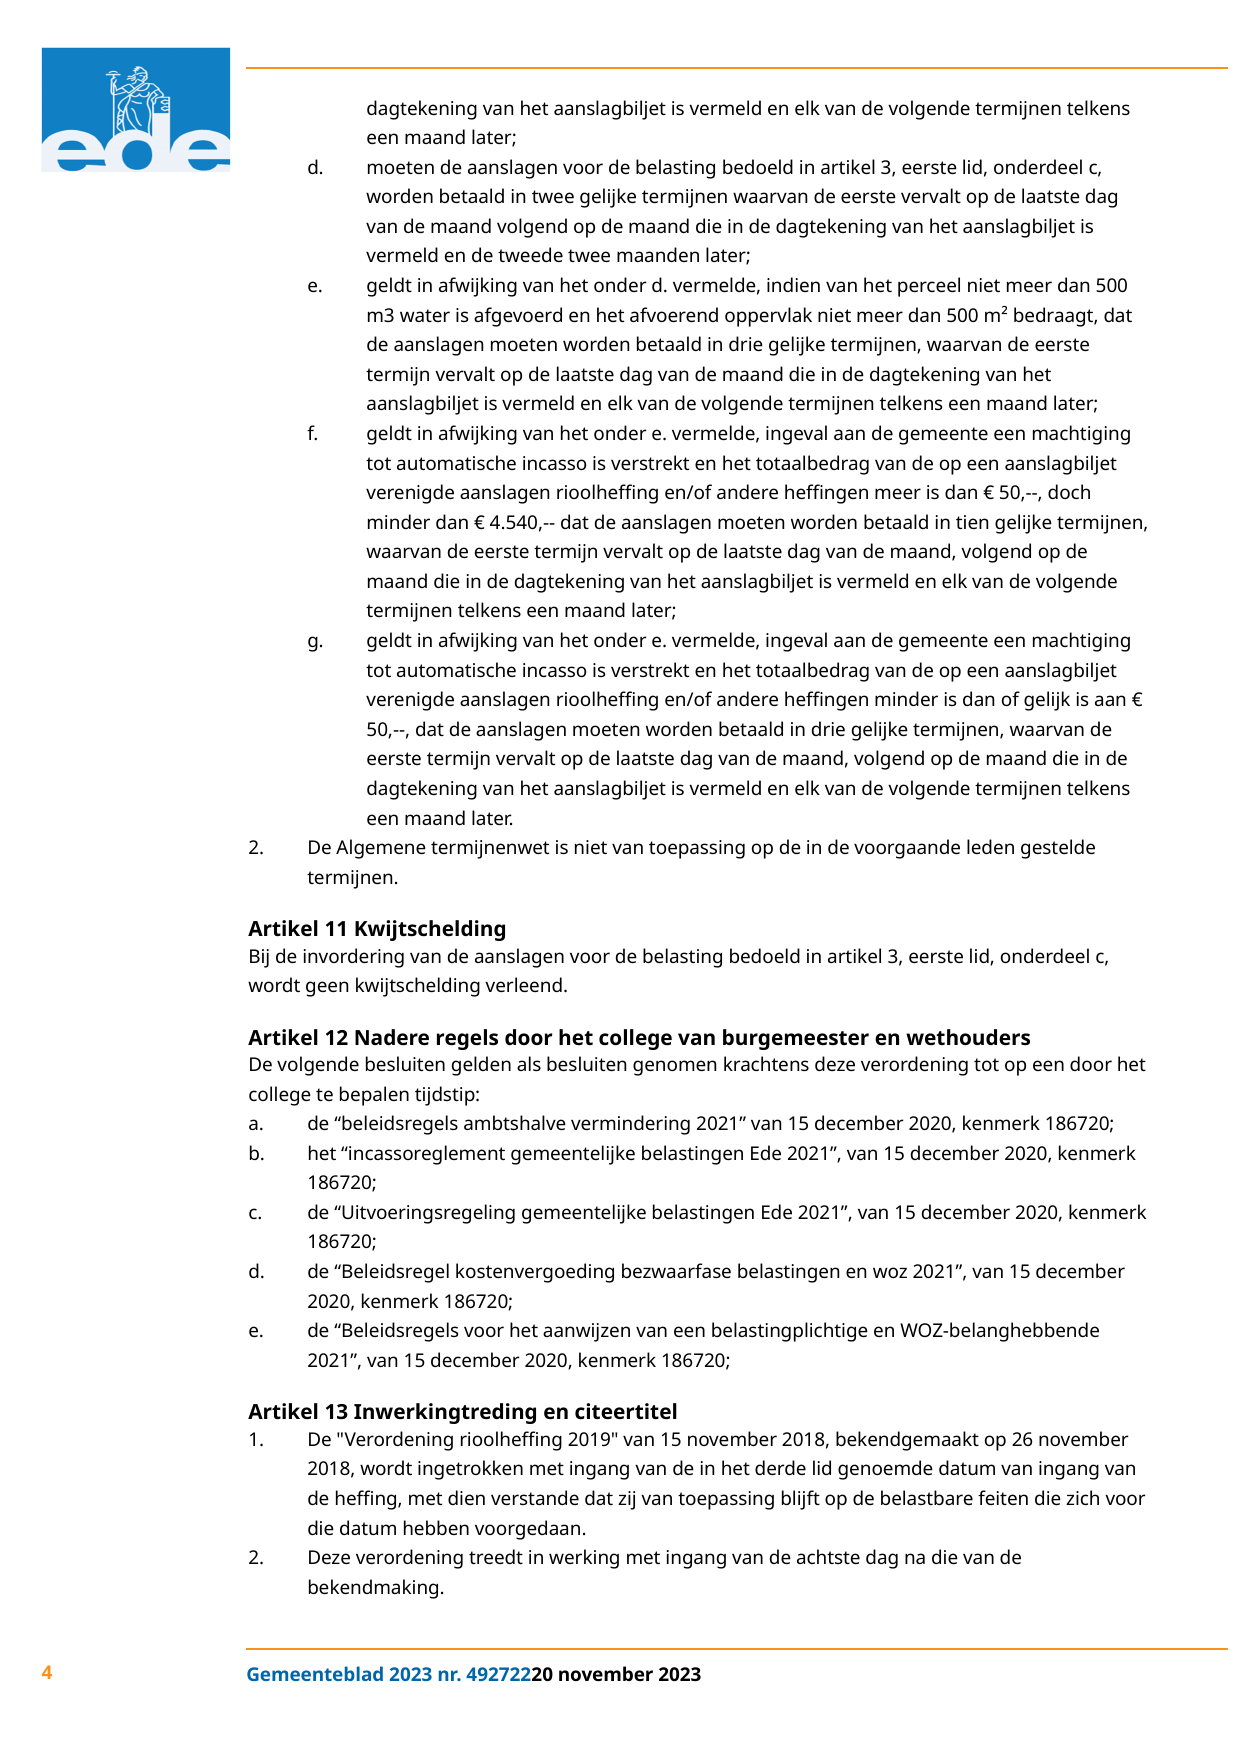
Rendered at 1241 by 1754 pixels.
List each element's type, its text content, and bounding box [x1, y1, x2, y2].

text Artikel 13 Inwerkingtreding en citeertitel [248, 1397, 1152, 1426]
list de “Uitvoeringsregeling gemeentelijke belastingen Ede 2021”, van 15 december 2020, kenmerk 186720; [248, 1199, 1152, 1254]
text De volgende besluiten gelden als besluiten genomen krachtens deze verordening tot op een door het college te bepalen tijdstip: [248, 1051, 1152, 1107]
list moeten de aanslagen voor de belasting bedoeld in artikel 3, eerste lid, onderdeel c, worden betaald in twee gelijke termijnen waarvan de eerste vervalt op de laatste dag van de maand volgend op de maand die in de dagtekening van het aanslagbiljet is vermeld en de tweede twee maanden later; [307, 154, 1152, 268]
text Artikel 12 Nadere regels door het college van burgemeester en wethouders [248, 1023, 1152, 1051]
list Deze verordening treedt in werking met ingang van de achtste dag na die van de bekendmaking. [248, 1544, 1152, 1599]
text Artikel 11 Kwijtschelding [248, 914, 1152, 943]
picture [41, 47, 231, 172]
list geldt in afwijking van het onder e. vermelde, ingeval aan de gemeente een machtiging tot automatische incasso is verstrekt en het totaalbedrag van de op een aanslagbiljet verenigde aanslagen rioolheffing en/of andere heffingen minder is dan of gelijk is aan € 50,--, dat de aanslagen moeten worden betaald in drie gelijke termijnen, waarvan de eerste termijn vervalt op de laatste dag van de maand, volgend op de maand die in de dagtekening van het aanslagbiljet is vermeld en elk van de volgende termijnen telkens een maand later. [307, 627, 1152, 831]
list De Algemene termijnenwet is niet van toepassing op de in de voorgaande leden gestelde termijnen. [248, 834, 1152, 890]
list de “beleidsregels ambtshalve vermindering 2021” van 15 december 2020, kenmerk 186720; [248, 1110, 1152, 1136]
list geldt in afwijking van het onder d. vermelde, indien van het perceel niet meer dan 500 m3 water is afgevoerd en het afvoerend oppervlak niet meer dan 500 m² bedraagt, dat de aanslagen moeten worden betaald in drie gelijke termijnen, waarvan de eerste termijn vervalt op de laatste dag van de maand die in de dagtekening van het aanslagbiljet is vermeld en elk van de volgende termijnen telkens een maand later; [307, 272, 1152, 416]
list geldt in afwijking van het onder e. vermelde, ingeval aan de gemeente een machtiging tot automatische incasso is verstrekt en het totaalbedrag van de op een aanslagbiljet verenigde aanslagen rioolheffing en/of andere heffingen meer is dan € 50,--, doch minder dan € 4.540,-- dat de aanslagen moeten worden betaald in tien gelijke termijnen, waarvan de eerste termijn vervalt op de laatste dag van de maand, volgend op de maand die in de dagtekening van het aanslagbiljet is vermeld en elk van de volgende termijnen telkens een maand later; [307, 420, 1152, 623]
list het “incassoreglement gemeentelijke belastingen Ede 2021”, van 15 december 2020, kenmerk 186720; [248, 1140, 1152, 1195]
text Bij de invordering van de aanslagen voor de belasting bedoeld in artikel 3, eerste lid, onderdeel c, wordt geen kwijtschelding verleend. [248, 943, 1152, 998]
list de “Beleidsregels voor het aanwijzen van een belastingplichtige en WOZ-belanghebbende 2021”, van 15 december 2020, kenmerk 186720; [248, 1317, 1152, 1373]
list de “Beleidsregel kostenvergoeding bezwaarfase belastingen en woz 2021”, van 15 december 2020, kenmerk 186720; [248, 1258, 1152, 1314]
list dagtekening van het aanslagbiljet is vermeld en elk van de volgende termijnen telkens een maand later; [307, 95, 1152, 150]
list De "Verordening rioolheffing 2019" van 15 november 2018, bekendgemaakt op 26 november 2018, wordt ingetrokken met ingang van de in het derde lid genoemde datum van ingang van de heffing, met dien verstande dat zij van toepassing blijft op de belastbare feiten die zich voor die datum hebben voorgedaan. [248, 1426, 1152, 1540]
